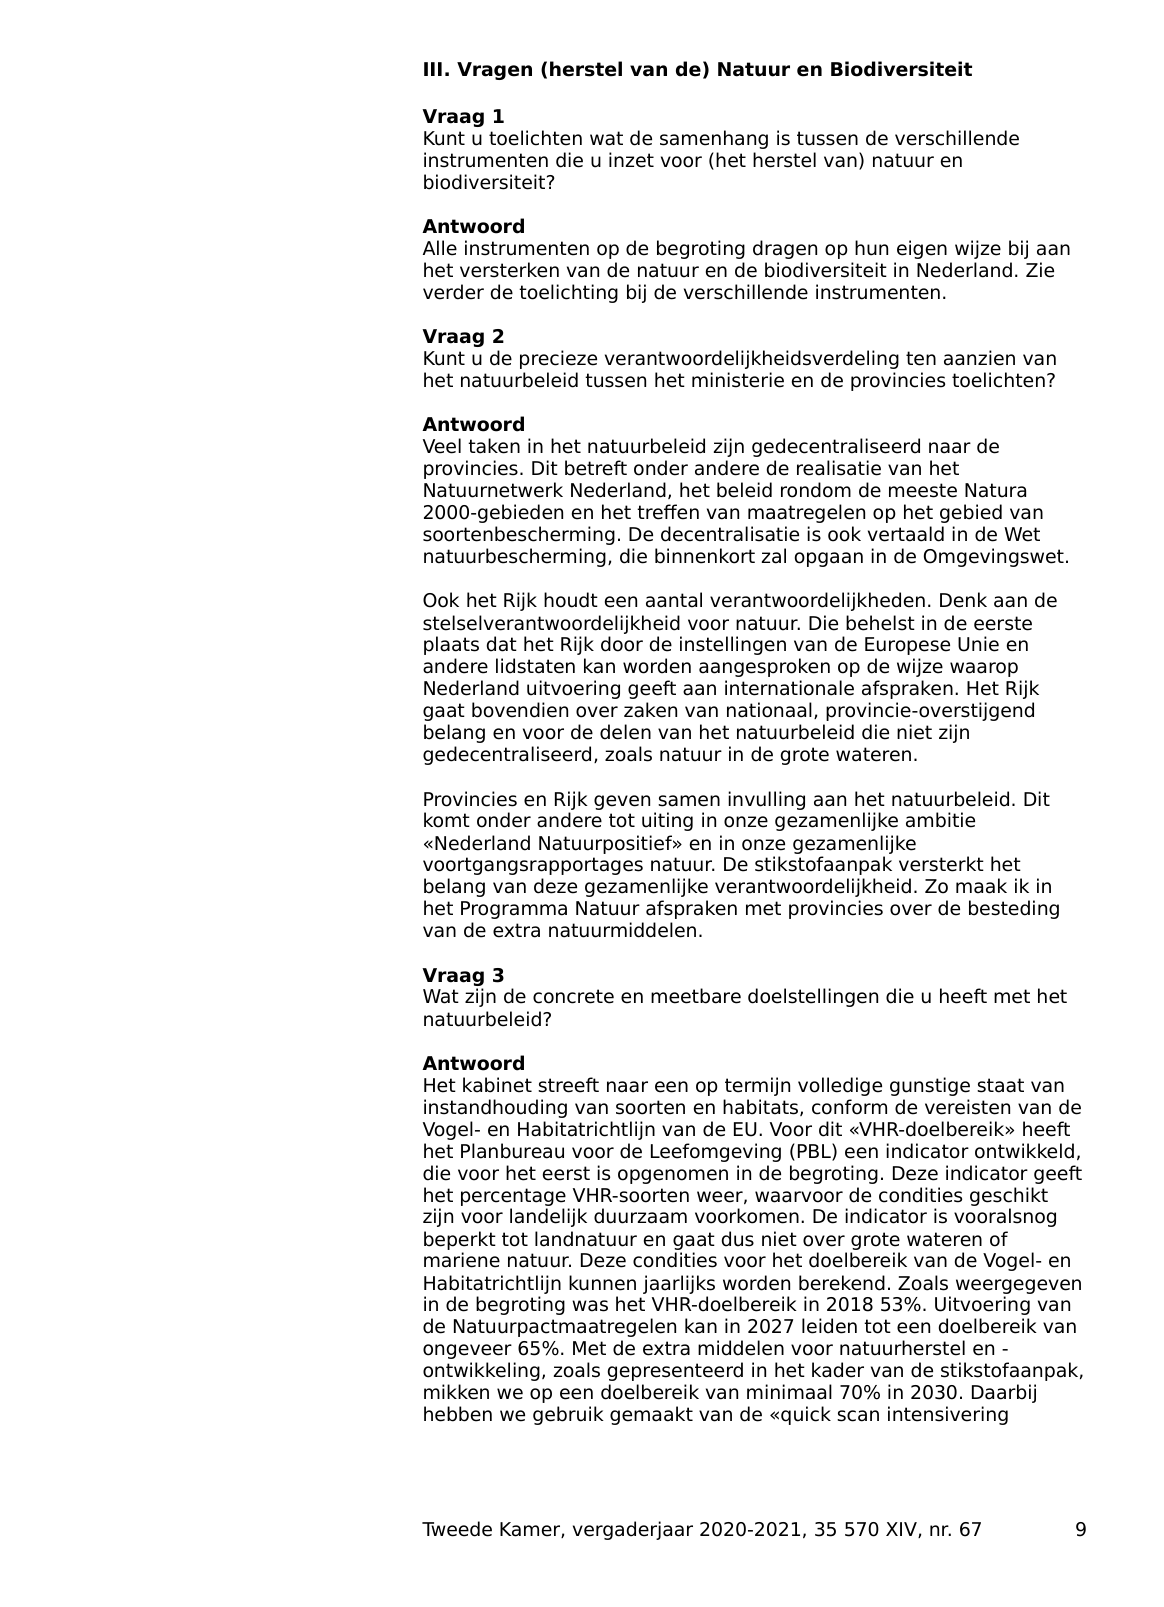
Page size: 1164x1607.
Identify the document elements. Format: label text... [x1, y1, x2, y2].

text Het kabinet streeft naar een op termijn volledige gunstige staat van instandhouding van soorten en habitats, conform de vereisten van de Vogel- en Habitatrichtlijn van de EU. Voor dit «VHR-doelbereik» heeft het Planbureau voor de Leefomgeving (PBL) een indicator ontwikkeld, die voor het eerst is opgenomen in de begroting. Deze indicator geeft het percentage VHR-soorten weer, waarvoor de condities geschikt zijn voor landelijk duurzaam voorkomen. De indicator is vooralsnog beperkt tot landnatuur en gaat dus niet over grote wateren of mariene natuur. Deze condities voor het doelbereik van de Vogel- en Habitatrichtlijn kunnen jaarlijks worden berekend. Zoals weergegeven in de begroting was het VHR-doelbereik in 2018 53%. Uitvoering van de Natuurpactmaatregelen kan in 2027 leiden tot een doelbereik van ongeveer 65%. Met de extra middelen voor natuurherstel en -ontwikkeling, zoals gepresenteerd in het kader van de stikstofaanpak, mikken we op een doelbereik van minimaal 70% in 2030. Daarbij hebben we gebruik gemaakt van de «quick scan intensivering [422, 1074, 1087, 1426]
text Provincies en Rijk geven samen invulling aan het natuurbeleid. Dit komt onder andere tot uiting in onze gezamenlijke ambitie «Nederland Natuurpositief» en in onze gezamenlijke voortgangsrapportages natuur. De stikstofaanpak versterkt het belang van deze gezamenlijke verantwoordelijkheid. Zo maak ik in het Programma Natuur afspraken met provincies over de besteding van de extra natuurmiddelen. [422, 788, 1087, 942]
subtitle Vraag 3 [422, 964, 1087, 986]
subtitle Antwoord [422, 216, 1087, 238]
text Ook het Rijk houdt een aantal verantwoordelijkheden. Denk aan de stelselverantwoordelijkheid voor natuur. Die behelst in de eerste plaats dat het Rijk door de instellingen van de Europese Unie en andere lidstaten kan worden aangesproken op de wijze waarop Nederland uitvoering geeft aan internationale afspraken. Het Rijk gaat bovendien over zaken van nationaal, provincie-overstijgend belang en voor de delen van het natuurbeleid die niet zijn gedecentraliseerd, zoals natuur in de grote wateren. [422, 590, 1087, 766]
text Wat zijn de concrete en meetbare doelstellingen die u heeft met het natuurbeleid? [422, 986, 1087, 1030]
text Kunt u de precieze verantwoordelijkheidsverdeling ten aanzien van het natuurbeleid tussen het ministerie en de provincies toelichten? [422, 348, 1087, 392]
text Alle instrumenten op de begroting dragen op hun eigen wijze bij aan het versterken van de natuur en de biodiversiteit in Nederland. Zie verder de toelichting bij de verschillende instrumenten. [422, 238, 1087, 304]
subtitle Antwoord [422, 414, 1087, 436]
subtitle Vraag 2 [422, 326, 1087, 348]
text Veel taken in het natuurbeleid zijn gedecentraliseerd naar de provincies. Dit betreft onder andere de realisatie van het Natuurnetwerk Nederland, het beleid rondom de meeste Natura 2000-gebieden en het treffen van maatregelen op het gebied van soortenbescherming. De decentralisatie is ook vertaald in de Wet natuurbescherming, die binnenkort zal opgaan in de Omgevingswet. [422, 436, 1087, 568]
subtitle Vraag 1 [422, 106, 1087, 128]
subtitle Antwoord [422, 1053, 1087, 1074]
subtitle III. Vragen (herstel van de) Natuur en Biodiversiteit [422, 59, 1087, 81]
text Kunt u toelichten wat de samenhang is tussen de verschillende instrumenten die u inzet voor (het herstel van) natuur en biodiversiteit? [422, 128, 1087, 194]
